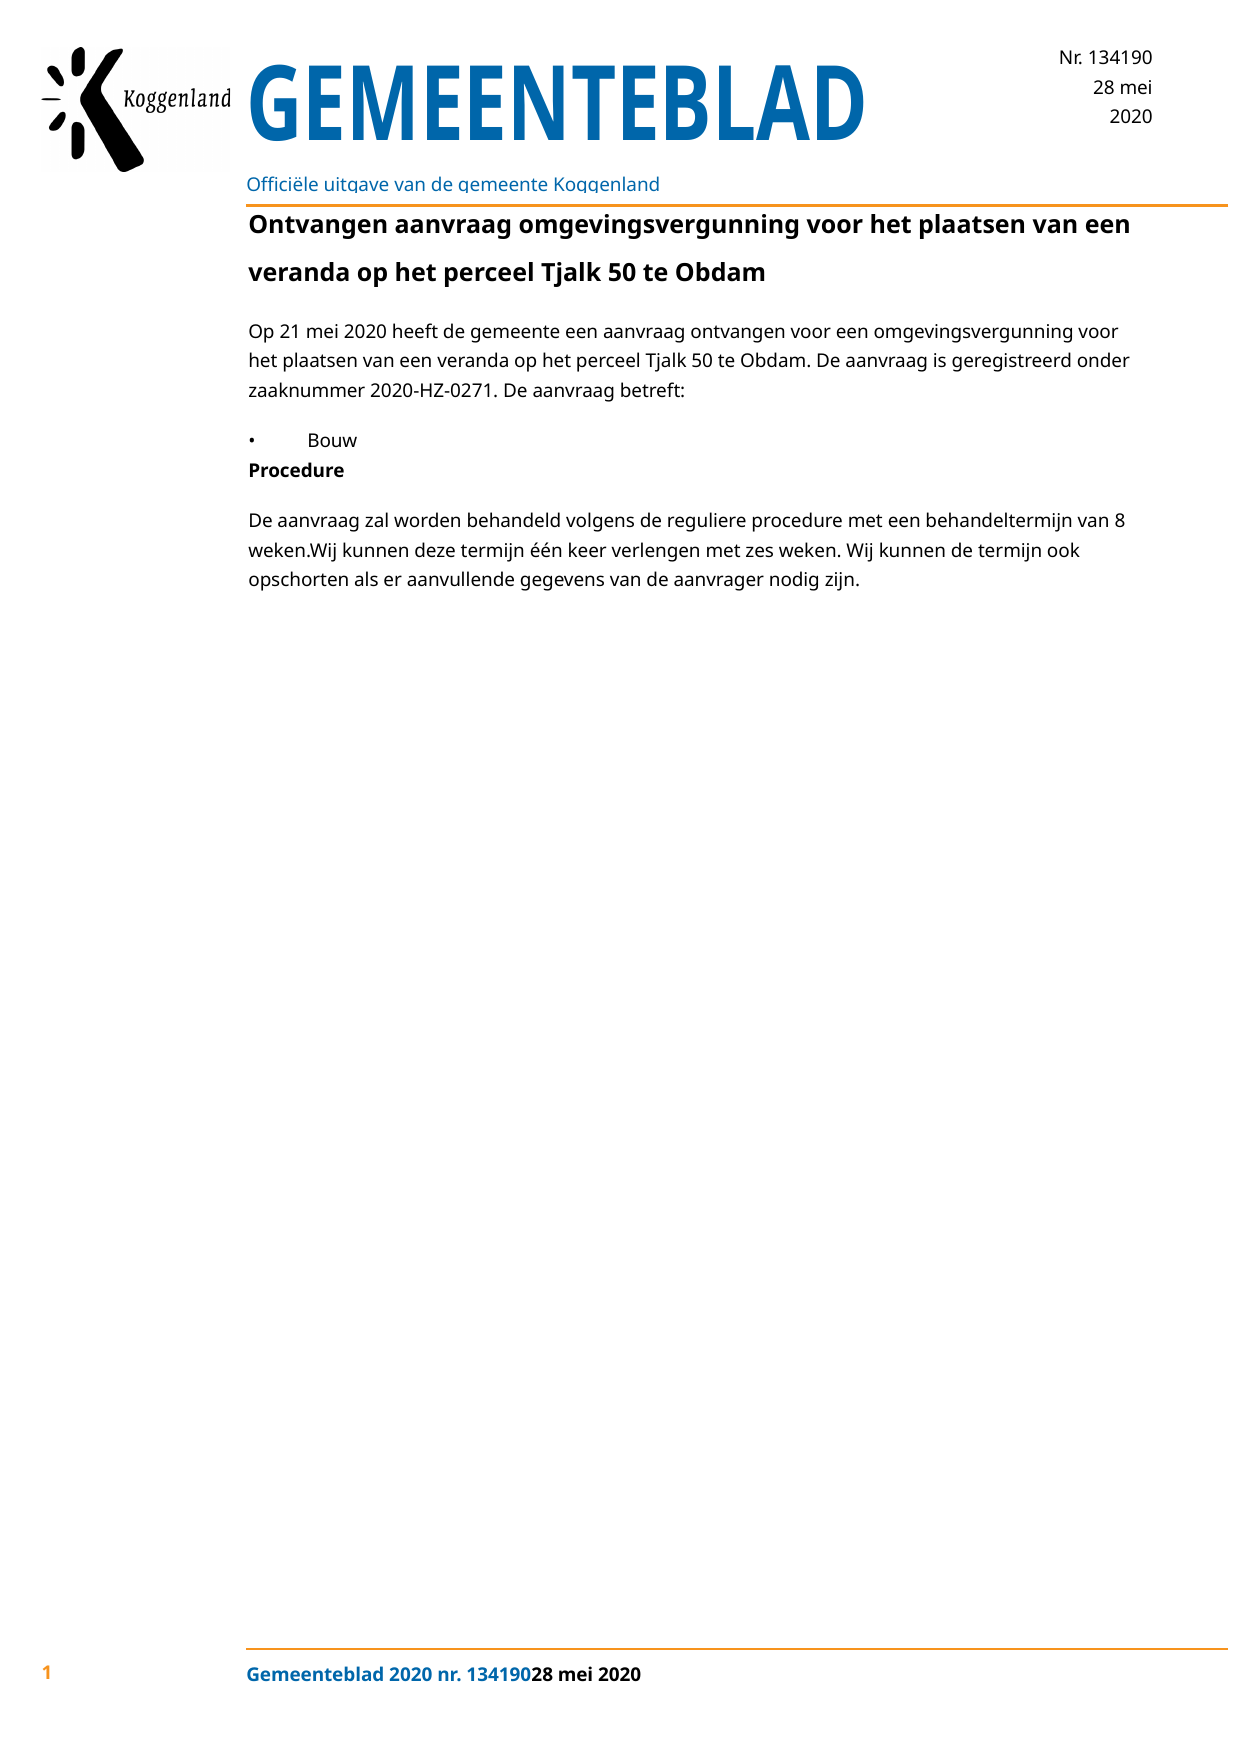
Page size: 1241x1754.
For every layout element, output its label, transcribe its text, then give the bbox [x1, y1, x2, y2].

text De aanvraag zal worden behandeld volgens de reguliere procedure met een behandeltermijn van 8 weken.Wij kunnen deze termijn één keer verlengen met zes weken. Wij kunnen de termijn ook opschorten als er aanvullende gegevens van de aanvrager nodig zijn. [248, 507, 1152, 592]
list Bouw [248, 427, 1152, 453]
text Procedure [248, 457, 1152, 483]
text Op 21 mei 2020 heeft de gemeente een aanvraag ontvangen voor een omgevingsvergunning voor het plaatsen van een veranda op het perceel Tjalk 50 te Obdam. De aanvraag is geregistreerd onder zaaknummer 2020-HZ-0271. De aanvraag betreft: [248, 318, 1152, 403]
picture [41, 47, 231, 172]
text Ontvangen aanvraag omgevingsvergunning voor het plaatsen van een veranda op het perceel Tjalk 50 te Obdam [248, 207, 1152, 288]
